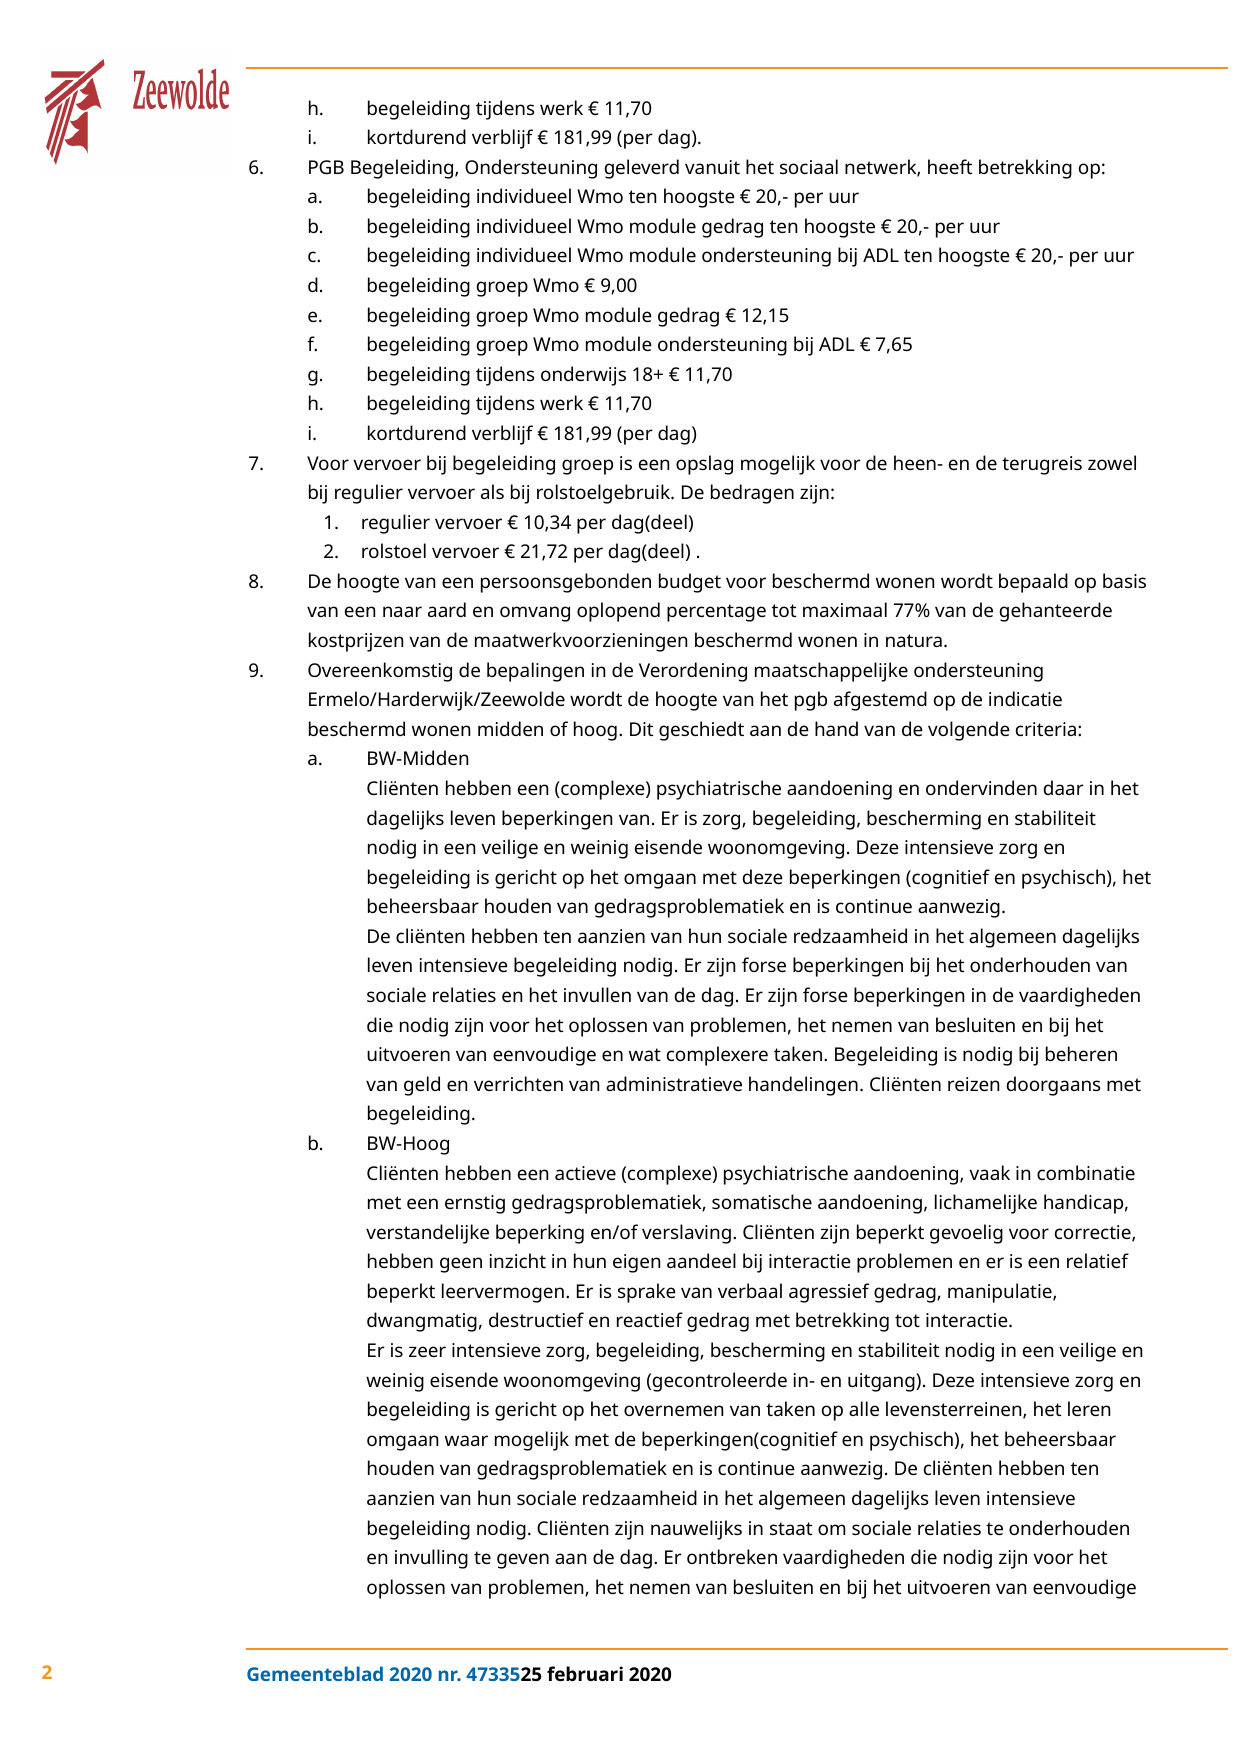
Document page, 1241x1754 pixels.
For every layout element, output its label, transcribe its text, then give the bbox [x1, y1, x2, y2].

list begeleiding groep Wmo € 9,00 [307, 272, 1152, 298]
list begeleiding tijdens werk € 11,70 [307, 391, 1152, 416]
list rolstoel vervoer € 21,72 per dag(deel) . [323, 538, 1152, 564]
picture [41, 47, 231, 172]
list Voor vervoer bij begeleiding groep is een opslag mogelijk voor de heen- en de terugreis zowel bij regulier vervoer als bij rolstoelgebruik. De bedragen zijn: [248, 450, 1152, 505]
list Cliënten hebben een (complexe) psychiatrische aandoening en ondervinden daar in het dagelijks leven beperkingen van. Er is zorg, begeleiding, bescherming en stabiliteit nodig in een veilige en weinig eisende woonomgeving. Deze intensieve zorg en begeleiding is gericht op het omgaan met deze beperkingen (cognitief en psychisch), het beheersbaar houden van gedragsproblematiek en is continue aanwezig. [307, 775, 1152, 919]
list kortdurend verblijf € 181,99 (per dag). [307, 124, 1152, 150]
list BW-Hoog [307, 1130, 1152, 1156]
list regulier vervoer € 10,34 per dag(deel) [323, 509, 1152, 535]
list De hoogte van een persoonsgebonden budget voor beschermd wonen wordt bepaald op basis van een naar aard en omvang oplopend percentage tot maximaal 77% van de gehanteerde kostprijzen van de maatwerkvoorzieningen beschermd wonen in natura. [248, 568, 1152, 653]
list BW-Midden [307, 746, 1152, 771]
list begeleiding groep Wmo module gedrag € 12,15 [307, 302, 1152, 328]
list begeleiding groep Wmo module ondersteuning bij ADL € 7,65 [307, 331, 1152, 357]
list Overeenkomstig de bepalingen in de Verordening maatschappelijke ondersteuning Ermelo/Harderwijk/Zeewolde wordt de hoogte van het pgb afgestemd op de indicatie beschermd wonen midden of hoog. Dit geschiedt aan de hand van de volgende criteria: [248, 657, 1152, 742]
list Er is zeer intensieve zorg, begeleiding, bescherming en stabiliteit nodig in een veilige en weinig eisende woonomgeving (gecontroleerde in- en uitgang). Deze intensieve zorg en begeleiding is gericht op het overnemen van taken op alle levensterreinen, het leren omgaan waar mogelijk met de beperkingen(cognitief en psychisch), het beheersbaar houden van gedragsproblematiek en is continue aanwezig. De cliënten hebben ten aanzien van hun sociale redzaamheid in het algemeen dagelijks leven intensieve begeleiding nodig. Cliënten zijn nauwelijks in staat om sociale relaties te onderhouden en invulling te geven aan de dag. Er ontbreken vaardigheden die nodig zijn voor het oplossen van problemen, het nemen van besluiten en bij het uitvoeren van eenvoudige [307, 1337, 1152, 1600]
list begeleiding individueel Wmo ten hoogste € 20,- per uur [307, 183, 1152, 209]
list De cliënten hebben ten aanzien van hun sociale redzaamheid in het algemeen dagelijks leven intensieve begeleiding nodig. Er zijn forse beperkingen bij het onderhouden van sociale relaties en het invullen van de dag. Er zijn forse beperkingen in de vaardigheden die nodig zijn voor het oplossen van problemen, het nemen van besluiten en bij het uitvoeren van eenvoudige en wat complexere taken. Begeleiding is nodig bij beheren van geld en verrichten van administratieve handelingen. Cliënten reizen doorgaans met begeleiding. [307, 923, 1152, 1126]
list begeleiding individueel Wmo module ondersteuning bij ADL ten hoogste € 20,- per uur [307, 243, 1152, 268]
list begeleiding individueel Wmo module gedrag ten hoogste € 20,- per uur [307, 213, 1152, 239]
list begeleiding tijdens onderwijs 18+ € 11,70 [307, 361, 1152, 387]
list PGB Begeleiding, Ondersteuning geleverd vanuit het sociaal netwerk, heeft betrekking op: [248, 154, 1152, 180]
list Cliënten hebben een actieve (complexe) psychiatrische aandoening, vaak in combinatie met een ernstig gedragsproblematiek, somatische aandoening, lichamelijke handicap, verstandelijke beperking en/of verslaving. Cliënten zijn beperkt gevoelig voor correctie, hebben geen inzicht in hun eigen aandeel bij interactie problemen en er is een relatief beperkt leervermogen. Er is sprake van verbaal agressief gedrag, manipulatie, dwangmatig, destructief en reactief gedrag met betrekking tot interactie. [307, 1160, 1152, 1333]
list kortdurend verblijf € 181,99 (per dag) [307, 420, 1152, 446]
list begeleiding tijdens werk € 11,70 [307, 95, 1152, 121]
